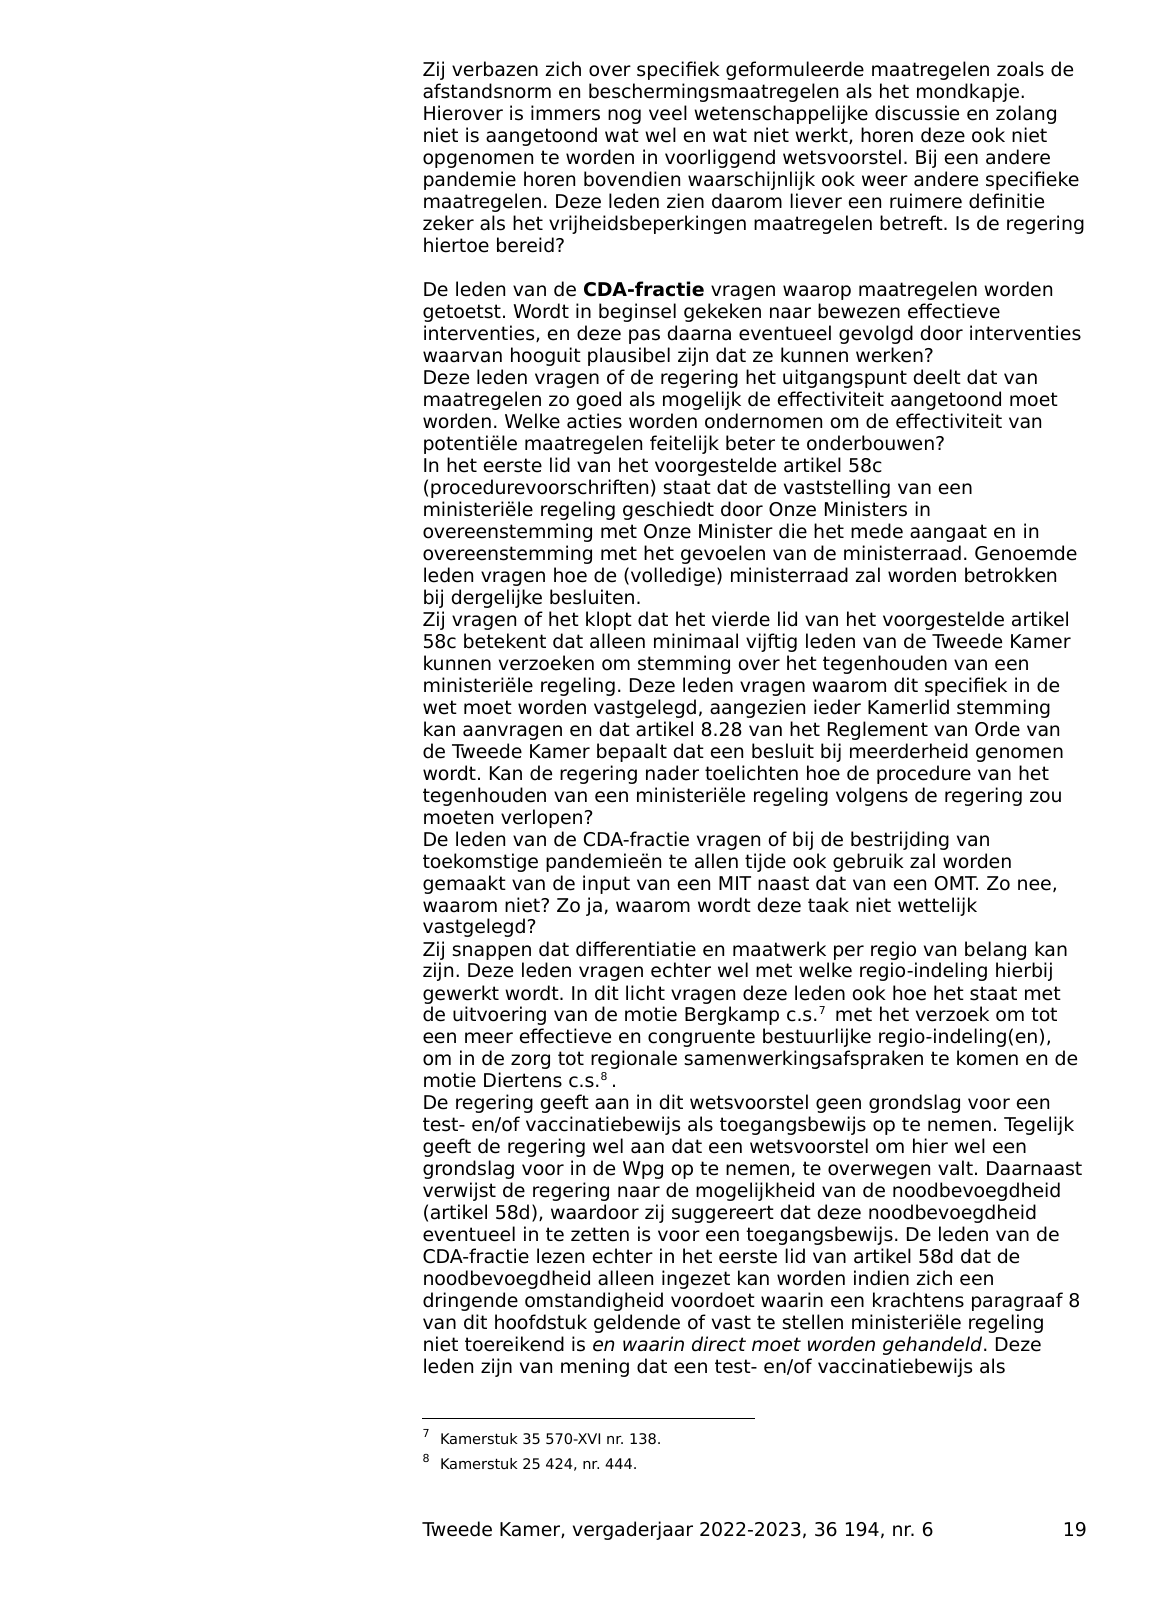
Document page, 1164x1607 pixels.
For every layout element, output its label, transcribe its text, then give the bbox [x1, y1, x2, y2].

text Kamerstuk 25 424, nr. 444. [422, 1452, 1087, 1474]
text De leden van de CDA-fractie vragen waarop maatregelen worden getoetst. Wordt in beginsel gekeken naar bewezen effectieve interventies, en deze pas daarna eventueel gevolgd door interventies waarvan hooguit plausibel zijn dat ze kunnen werken? [422, 279, 1087, 367]
text Kamerstuk 35 570-XVI nr. 138. [422, 1427, 1087, 1449]
text De regering geeft aan in dit wetsvoorstel geen grondslag voor een test- en/of vaccinatiebewijs als toegangsbewijs op te nemen. Tegelijk geeft de regering wel aan dat een wetsvoorstel om hier wel een grondslag voor in de Wpg op te nemen, te overwegen valt. Daarnaast verwijst de regering naar de mogelijkheid van de noodbevoegdheid (artikel 58d), waardoor zij suggereert dat deze noodbevoegdheid eventueel in te zetten is voor een toegangsbewijs. De leden van de CDA-fractie lezen echter in het eerste lid van artikel 58d dat de noodbevoegdheid alleen ingezet kan worden indien zich een dringende omstandigheid voordoet waarin een krachtens paragraaf 8 van dit hoofdstuk geldende of vast te stellen ministeriële regeling niet toereikend is en waarin direct moet worden gehandeld. Deze leden zijn van mening dat een test- en/of vaccinatiebewijs als [422, 1092, 1087, 1378]
text Deze leden vragen of de regering het uitgangspunt deelt dat van maatregelen zo goed als mogelijk de effectiviteit aangetoond moet worden. Welke acties worden ondernomen om de effectiviteit van potentiële maatregelen feitelijk beter te onderbouwen? [422, 367, 1087, 455]
text In het eerste lid van het voorgestelde artikel 58c (procedurevoorschriften) staat dat de vaststelling van een ministeriële regeling geschiedt door Onze Ministers in overeenstemming met Onze Minister die het mede aangaat en in overeenstemming met het gevoelen van de ministerraad. Genoemde leden vragen hoe de (volledige) ministerraad zal worden betrokken bij dergelijke besluiten. [422, 455, 1087, 609]
text Zij snappen dat differentiatie en maatwerk per regio van belang kan zijn. Deze leden vragen echter wel met welke regio-indeling hierbij gewerkt wordt. In dit licht vragen deze leden ook hoe het staat met de uitvoering van de motie Bergkamp c.s. met het verzoek om tot een meer effectieve en congruente bestuurlijke regio-indeling(en), om in de zorg tot regionale samenwerkingsafspraken te komen en de motie Diertens c.s.. [422, 938, 1087, 1092]
text Zij vragen of het klopt dat het vierde lid van het voorgestelde artikel 58c betekent dat alleen minimaal vijftig leden van de Tweede Kamer kunnen verzoeken om stemming over het tegenhouden van een ministeriële regeling. Deze leden vragen waarom dit specifiek in de wet moet worden vastgelegd, aangezien ieder Kamerlid stemming kan aanvragen en dat artikel 8.28 van het Reglement van Orde van de Tweede Kamer bepaalt dat een besluit bij meerderheid genomen wordt. Kan de regering nader toelichten hoe de procedure van het tegenhouden van een ministeriële regeling volgens de regering zou moeten verlopen? [422, 609, 1087, 828]
text De leden van de CDA-fractie vragen of bij de bestrijding van toekomstige pandemieën te allen tijde ook gebruik zal worden gemaakt van de input van een MIT naast dat van een OMT. Zo nee, waarom niet? Zo ja, waarom wordt deze taak niet wettelijk vastgelegd? [422, 828, 1087, 938]
text Zij verbazen zich over specifiek geformuleerde maatregelen zoals de afstandsnorm en beschermingsmaatregelen als het mondkapje. Hierover is immers nog veel wetenschappelijke discussie en zolang niet is aangetoond wat wel en wat niet werkt, horen deze ook niet opgenomen te worden in voorliggend wetsvoorstel. Bij een andere pandemie horen bovendien waarschijnlijk ook weer andere specifieke maatregelen. Deze leden zien daarom liever een ruimere definitie zeker als het vrijheidsbeperkingen maatregelen betreft. Is de regering hiertoe bereid? [422, 59, 1087, 257]
